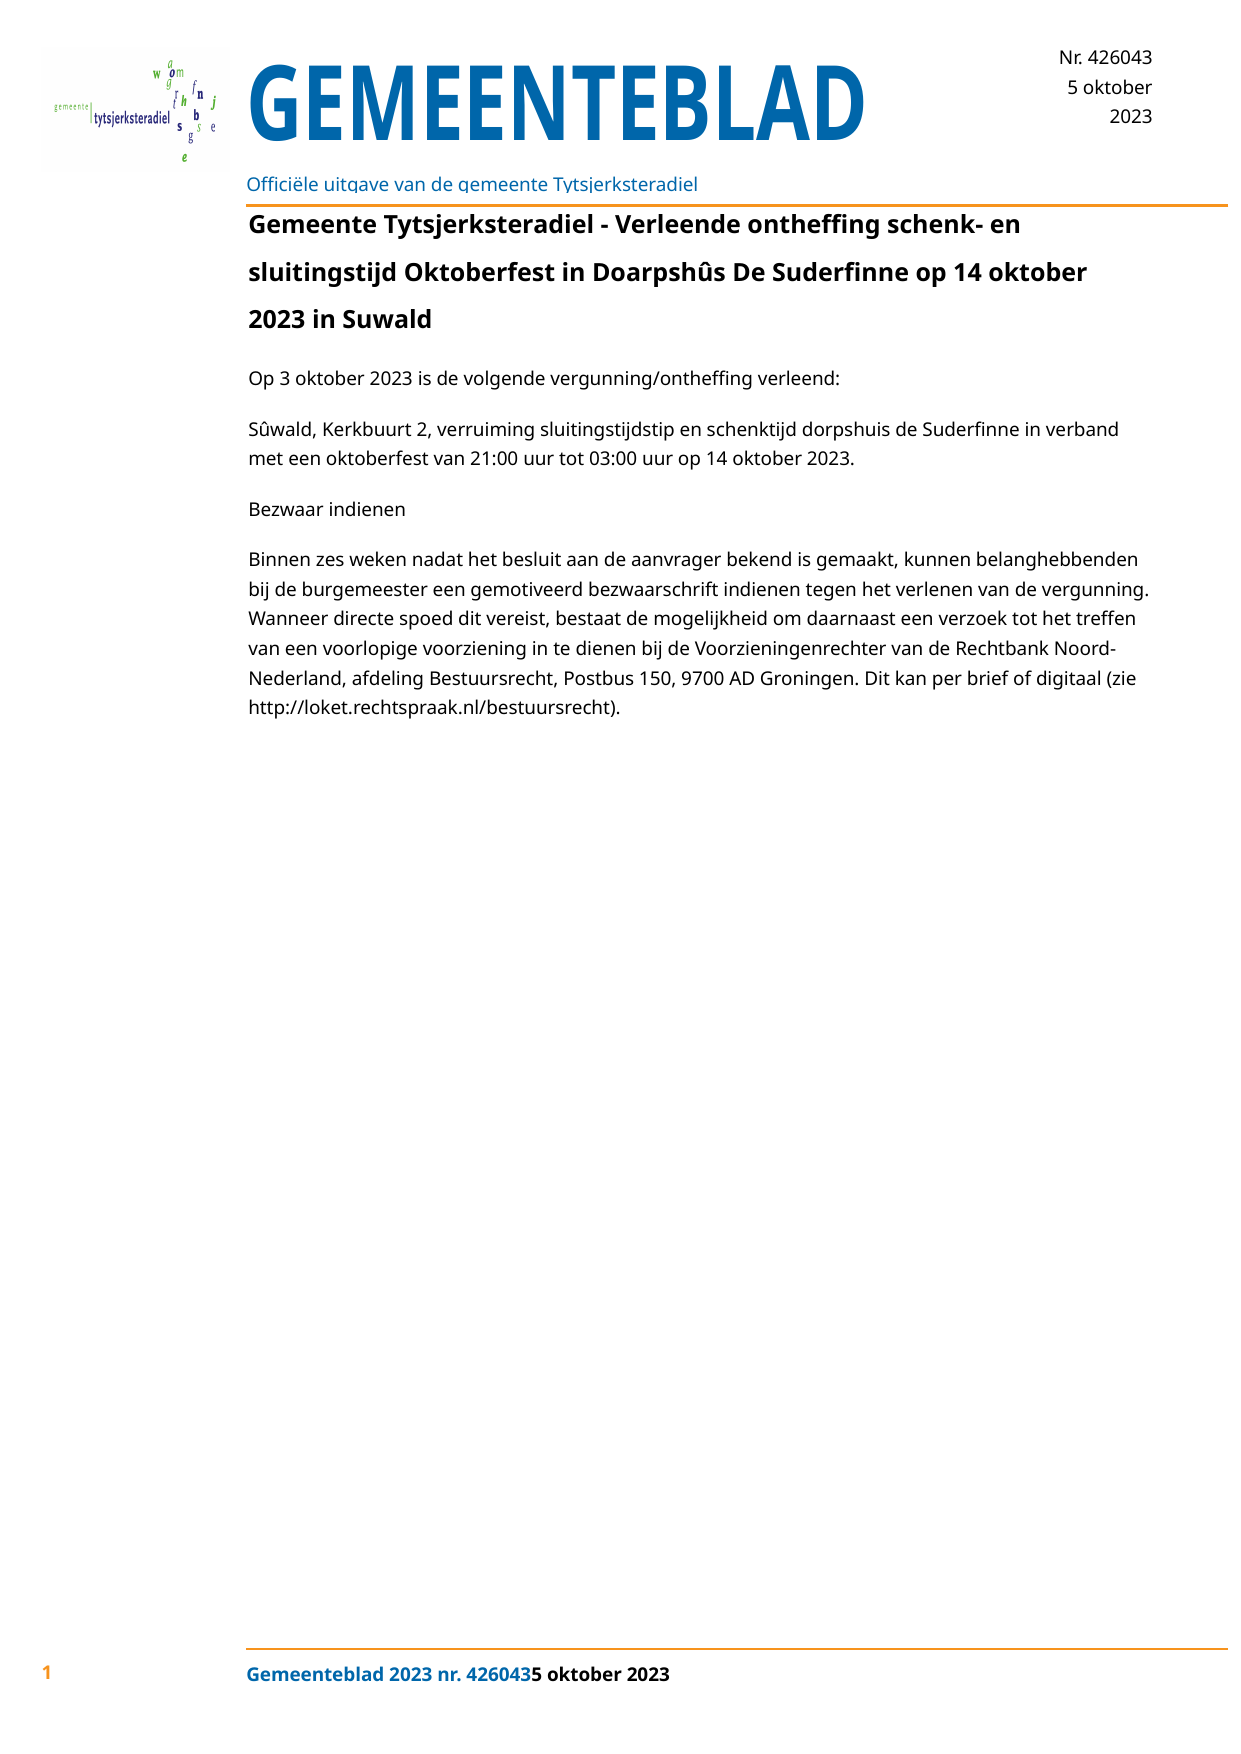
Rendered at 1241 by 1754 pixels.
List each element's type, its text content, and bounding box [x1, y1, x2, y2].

text Op 3 oktober 2023 is de volgende vergunning/ontheffing verleend: [248, 366, 1152, 391]
text Sûwald, Kerkbuurt 2, verruiming sluitingstijdstip en schenktijd dorpshuis de Suderfinne in verband met een oktoberfest van 21:00 uur tot 03:00 uur op 14 oktober 2023. [248, 416, 1152, 471]
text Bezwaar indienen [248, 496, 1152, 522]
text Gemeente Tytsjerksteradiel - Verleende ontheffing schenk- en sluitingstijd Oktoberfest in Doarpshûs De Suderfinne op 14 oktober 2023 in Suwald [248, 207, 1152, 336]
text Binnen zes weken nadat het besluit aan de aanvrager bekend is gemaakt, kunnen belanghebbenden bij de burgemeester een gemotiveerd bezwaarschrift indienen tegen het verlenen van de vergunning. Wanneer directe spoed dit vereist, bestaat de mogelijkheid om daarnaast een verzoek tot het treffen van een voorlopige voorziening in te dienen bij de Voorzieningenrechter van de Rechtbank Noord-Nederland, afdeling Bestuursrecht, Postbus 150, 9700 AD Groningen. Dit kan per brief of digitaal (zie http://loket.rechtspraak.nl/bestuursrecht). [248, 546, 1152, 720]
picture [41, 47, 231, 172]
